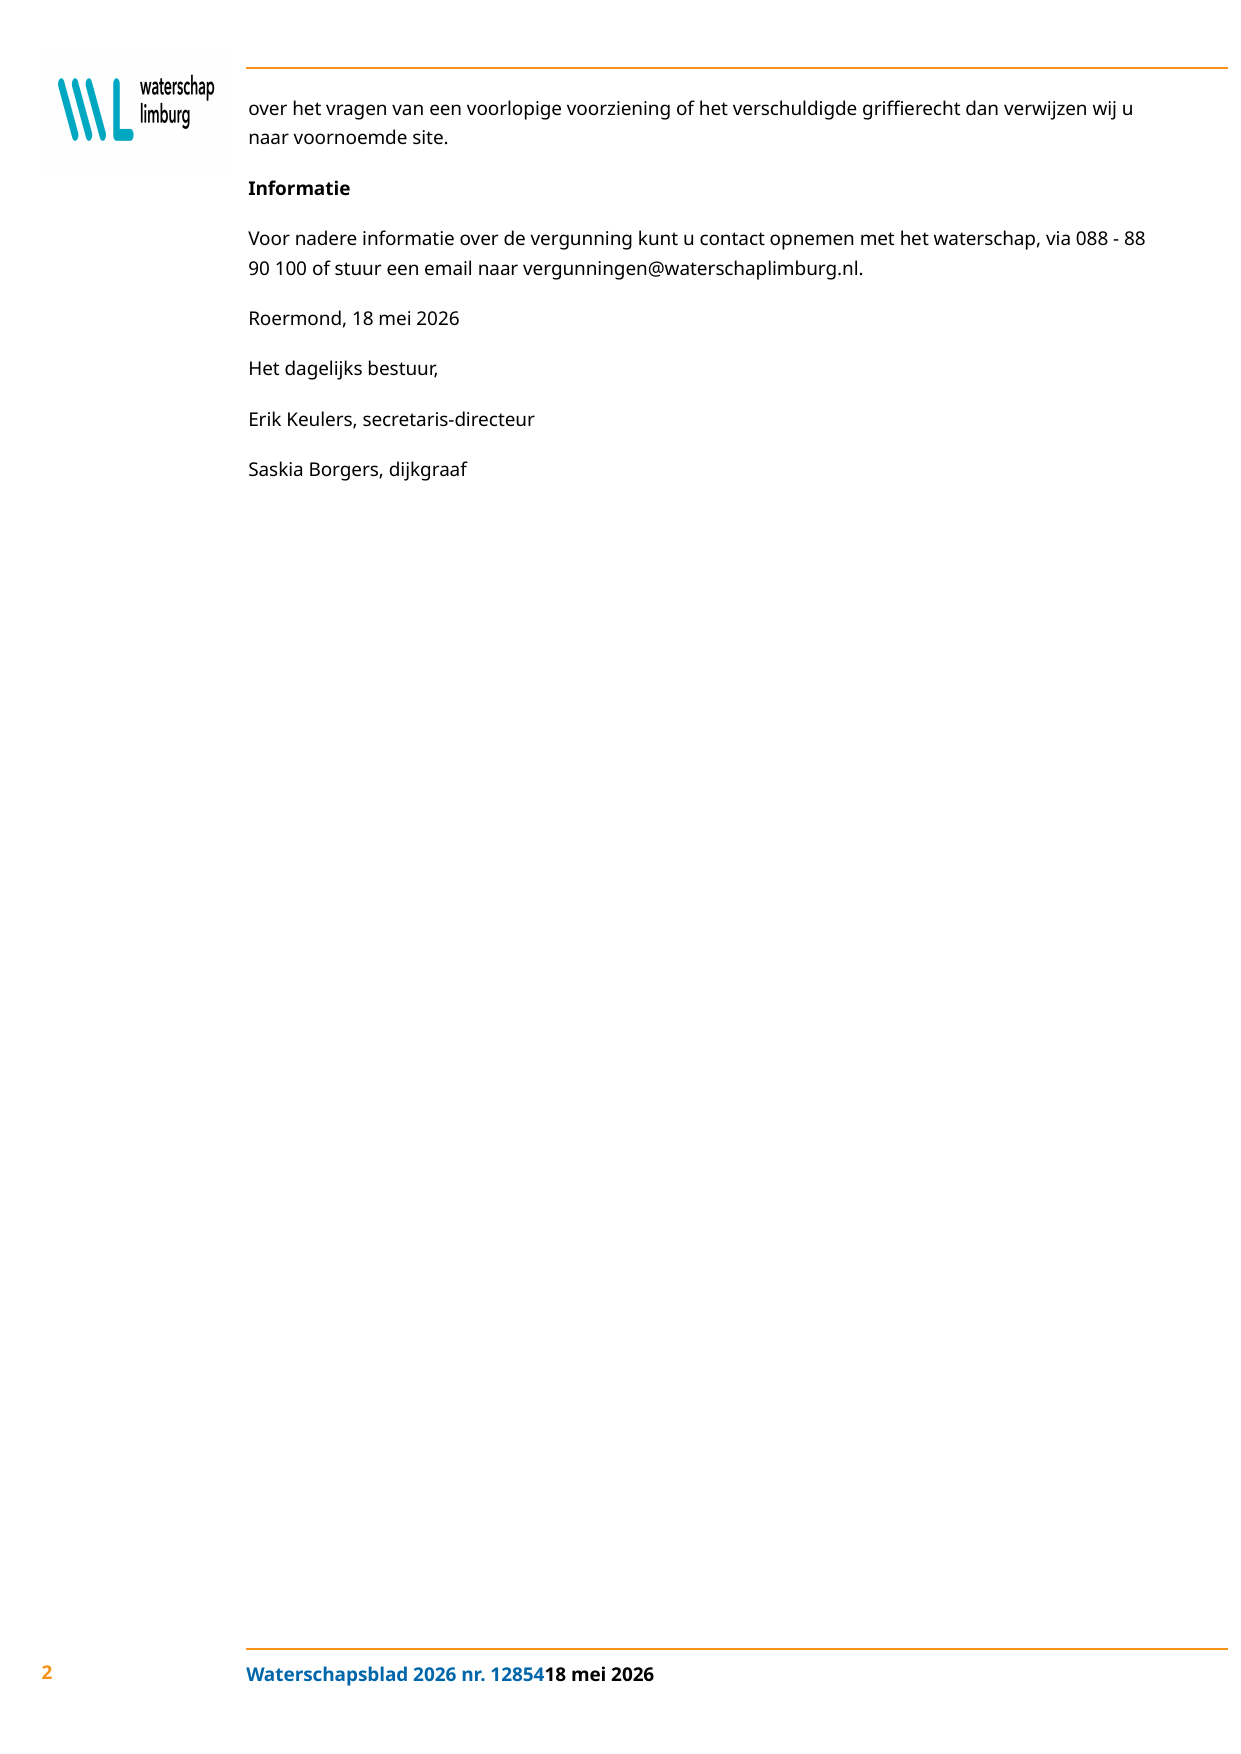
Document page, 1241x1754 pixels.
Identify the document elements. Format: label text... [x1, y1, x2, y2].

text Saskia Borgers, dijkgraaf [248, 456, 1152, 482]
text over het vragen van een voorlopige voorziening of het verschuldigde griffierecht dan verwijzen wij u naar voornoemde site. [248, 95, 1152, 150]
text Erik Keulers, secretaris-directeur [248, 406, 1152, 432]
text Informatie [248, 175, 1152, 201]
picture [41, 47, 231, 172]
text Het dagelijks bestuur, [248, 356, 1152, 381]
text Voor nadere informatie over de vergunning kunt u contact opnemen met het waterschap, via 088 - 88 90 100 of stuur een email naar vergunningen@waterschaplimburg.nl. [248, 225, 1152, 281]
text Roermond, 18 mei 2026 [248, 305, 1152, 331]
